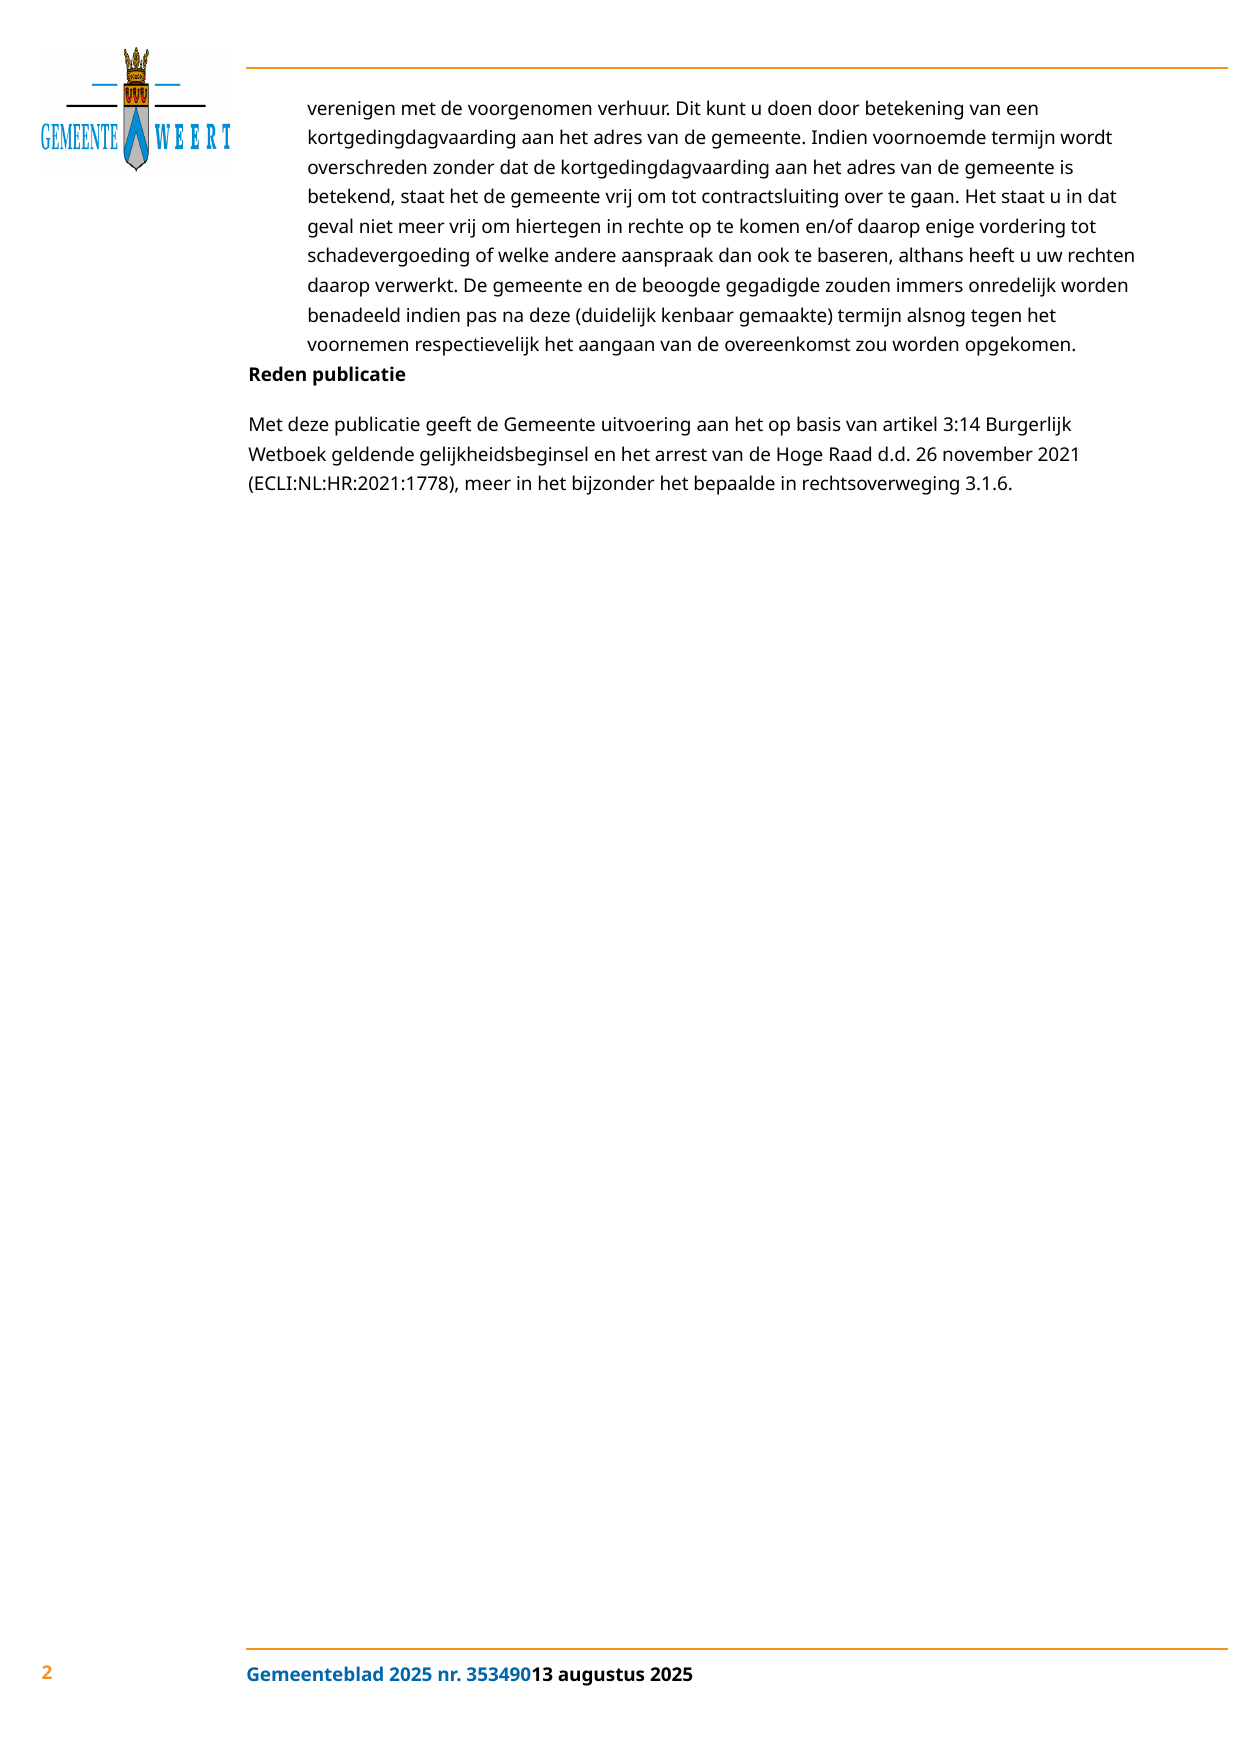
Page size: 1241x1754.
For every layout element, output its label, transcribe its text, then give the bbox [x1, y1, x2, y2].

text Met deze publicatie geeft de Gemeente uitvoering aan het op basis van artikel 3:14 Burgerlijk Wetboek geldende gelijkheidsbeginsel en het arrest van de Hoge Raad d.d. 26 november 2021 (ECLI:NL:HR:2021:1778), meer in het bijzonder het bepaalde in rechtsoverweging 3.1.6. [248, 411, 1152, 496]
text Reden publicatie [248, 361, 1152, 387]
picture [41, 47, 231, 172]
list verenigen met de voorgenomen verhuur. Dit kunt u doen door betekening van een kortgedingdagvaarding aan het adres van de gemeente. Indien voornoemde termijn wordt overschreden zonder dat de kortgedingdagvaarding aan het adres van de gemeente is betekend, staat het de gemeente vrij om tot contractsluiting over te gaan. Het staat u in dat geval niet meer vrij om hiertegen in rechte op te komen en/of daarop enige vordering tot schadevergoeding of welke andere aanspraak dan ook te baseren, althans heeft u uw rechten daarop verwerkt. De gemeente en de beoogde gegadigde zouden immers onredelijk worden benadeeld indien pas na deze (duidelijk kenbaar gemaakte) termijn alsnog tegen het voornemen respectievelijk het aangaan van de overeenkomst zou worden opgekomen. [248, 95, 1152, 357]
